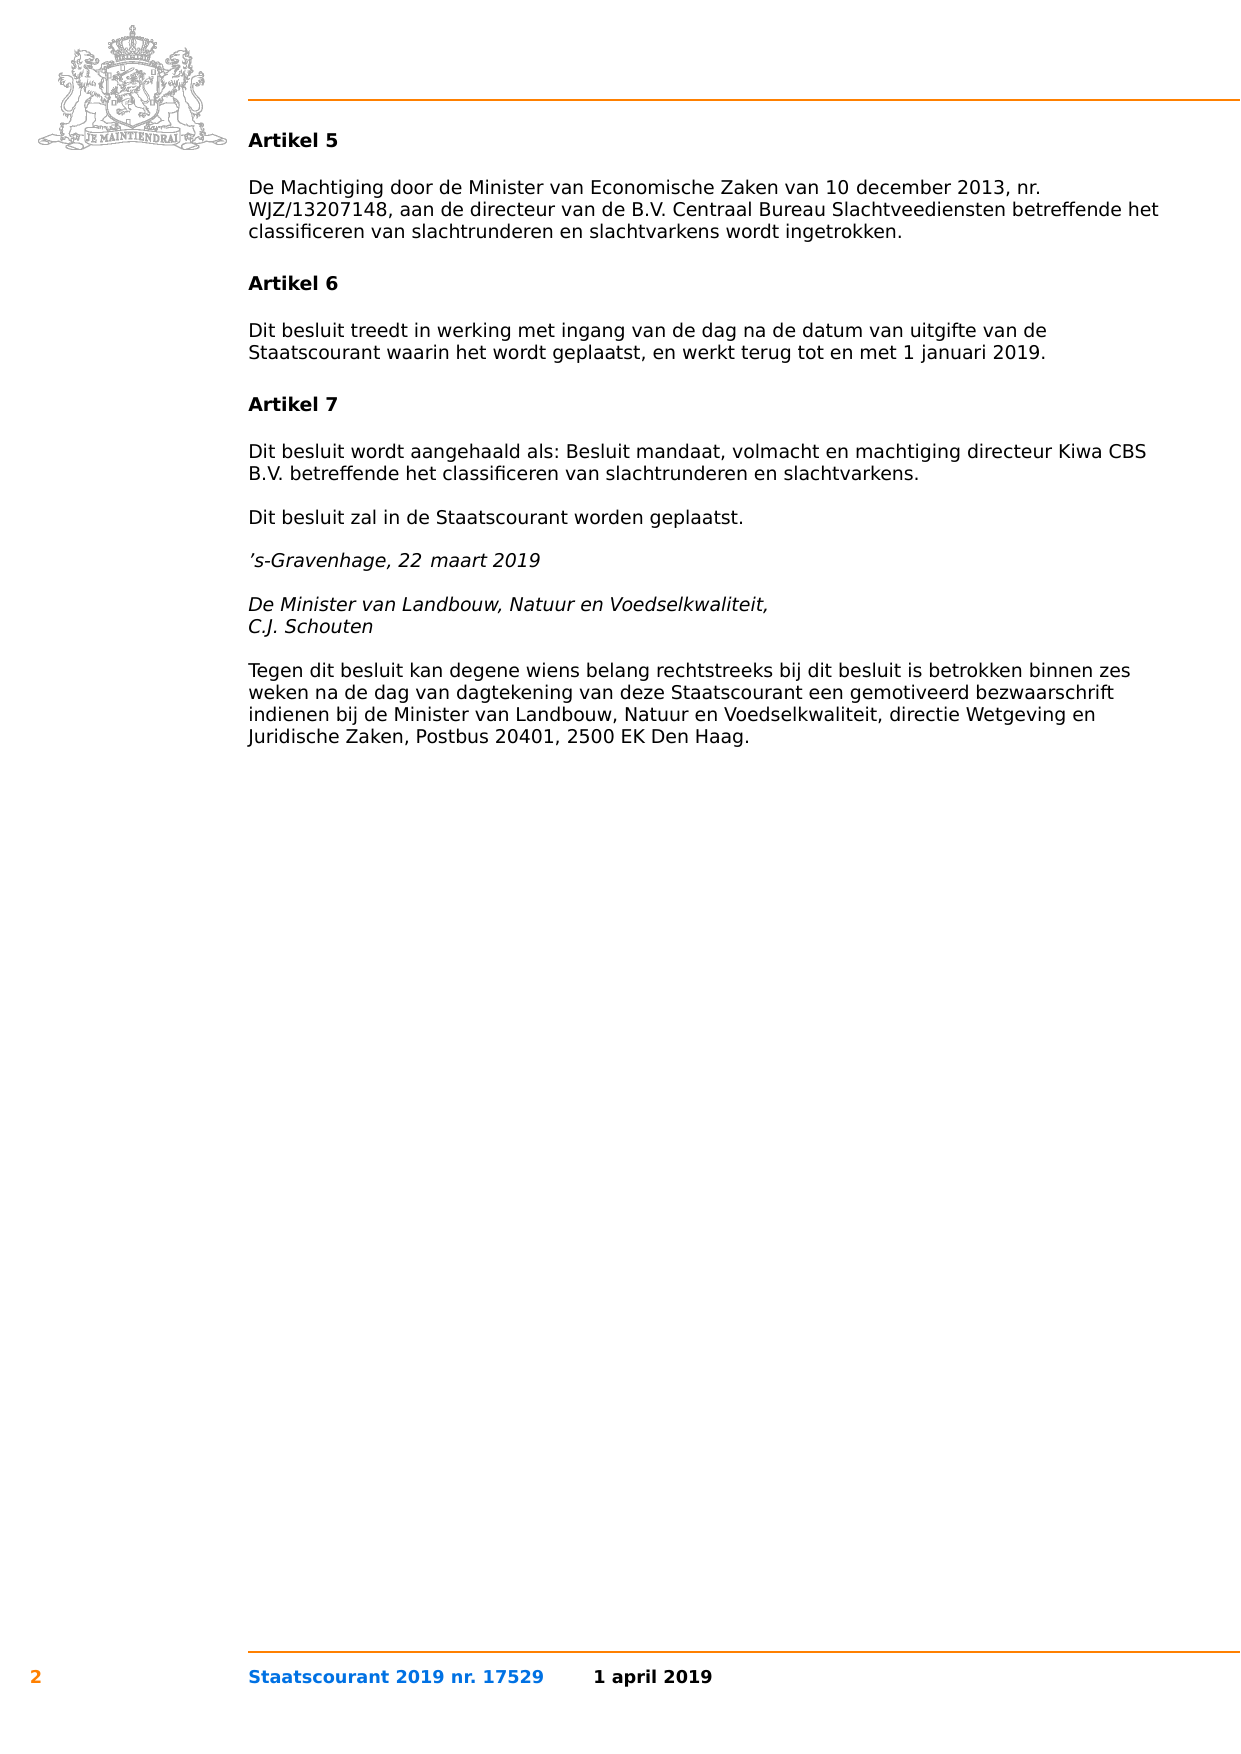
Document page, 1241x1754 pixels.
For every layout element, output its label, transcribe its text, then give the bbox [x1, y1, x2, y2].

text Tegen dit besluit kan degene wiens belang rechtstreeks bij dit besluit is betrokken binnen zes weken na de dag van dagtekening van deze Staatscourant een gemotiveerd bezwaarschrift indienen bij de Minister van Landbouw, Natuur en Voedselkwaliteit, directie Wetgeving en Juridische Zaken, Postbus 20401, 2500 EK Den Haag. [248, 660, 1163, 748]
subtitle Artikel 7 [248, 394, 1163, 416]
text ’s-Gravenhage, 22 maart 2019 [248, 550, 1163, 572]
text Dit besluit zal in de Staatscourant worden geplaatst. [248, 507, 1163, 528]
subtitle Artikel 5 [248, 130, 1163, 152]
text Dit besluit wordt aangehaald als: Besluit mandaat, volmacht en machtiging directeur Kiwa CBS B.V. betreffende het classificeren van slachtrunderen en slachtvarkens. [248, 441, 1163, 485]
picture [38, 25, 227, 150]
text De Machtiging door de Minister van Economische Zaken van 10 december 2013, nr. WJZ/13207148, aan de directeur van de B.V. Centraal Bureau Slachtveediensten betreffende het classificeren van slachtrunderen en slachtvarkens wordt ingetrokken. [248, 177, 1163, 243]
text Dit besluit treedt in werking met ingang van de dag na de datum van uitgifte van de Staatscourant waarin het wordt geplaatst, en werkt terug tot en met 1 januari 2019. [248, 320, 1163, 364]
subtitle Artikel 6 [248, 273, 1163, 295]
text De Minister van Landbouw, Natuur en Voedselkwaliteit, C.J. Schouten [248, 594, 1163, 638]
